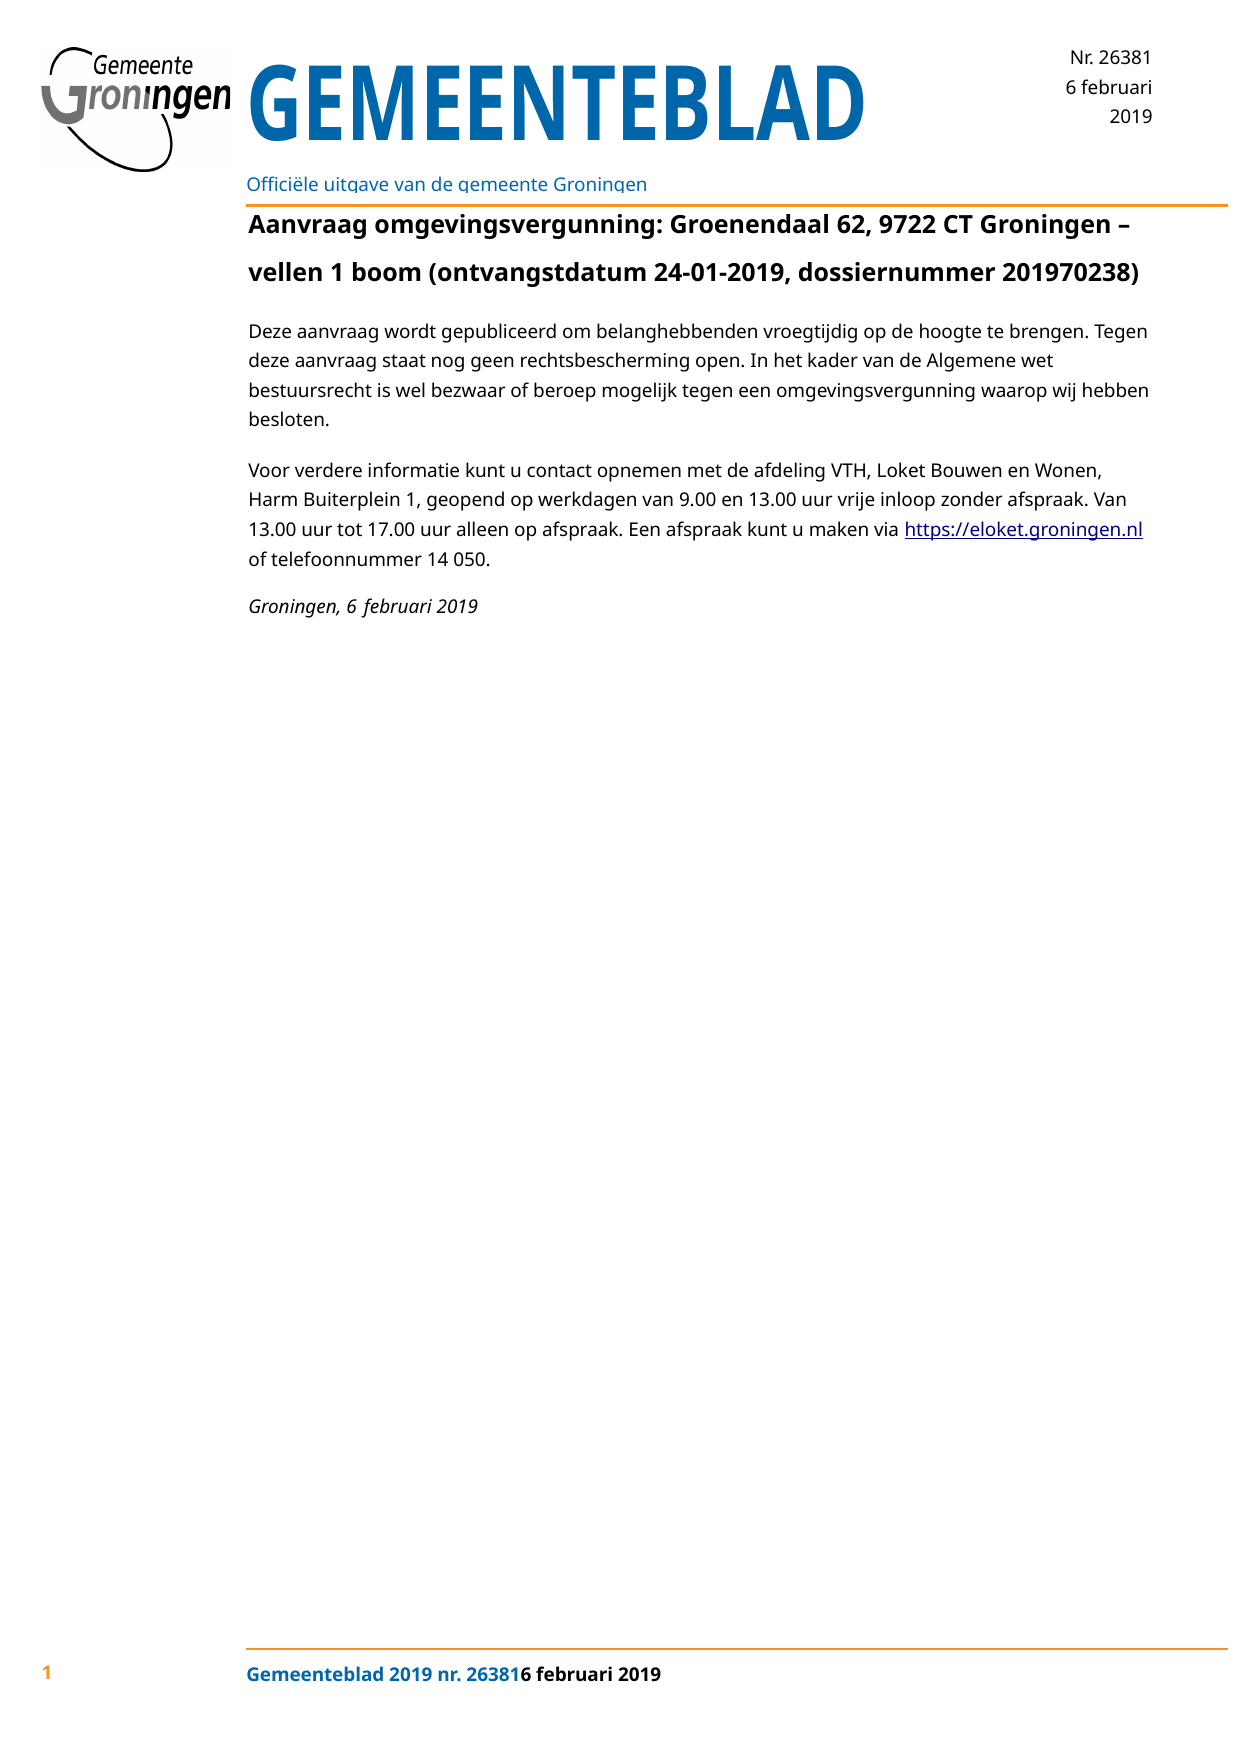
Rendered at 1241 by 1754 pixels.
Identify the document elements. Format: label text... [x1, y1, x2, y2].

picture [41, 47, 231, 172]
text Groningen, 6 februari 2019 [248, 594, 1152, 619]
text Deze aanvraag wordt gepubliceerd om belanghebbenden vroegtijdig op de hoogte te brengen. Tegen deze aanvraag staat nog geen rechtsbescherming open. In het kader van de Algemene wet bestuursrecht is wel bezwaar of beroep mogelijk tegen een omgevingsvergunning waarop wij hebben besloten. [248, 318, 1152, 432]
text Aanvraag omgevingsvergunning: Groenendaal 62, 9722 CT Groningen – vellen 1 boom (ontvangstdatum 24-01-2019, dossiernummer 201970238) [248, 207, 1152, 288]
text Voor verdere informatie kunt u contact opnemen met de afdeling VTH, Loket Bouwen en Wonen, Harm Buiterplein 1, geopend op werkdagen van 9.00 en 13.00 uur vrije inloop zonder afspraak. Van 13.00 uur tot 17.00 uur alleen op afspraak. Een afspraak kunt u maken via https://eloket.groningen.nl of telefoonnummer 14 050. [248, 457, 1152, 572]
